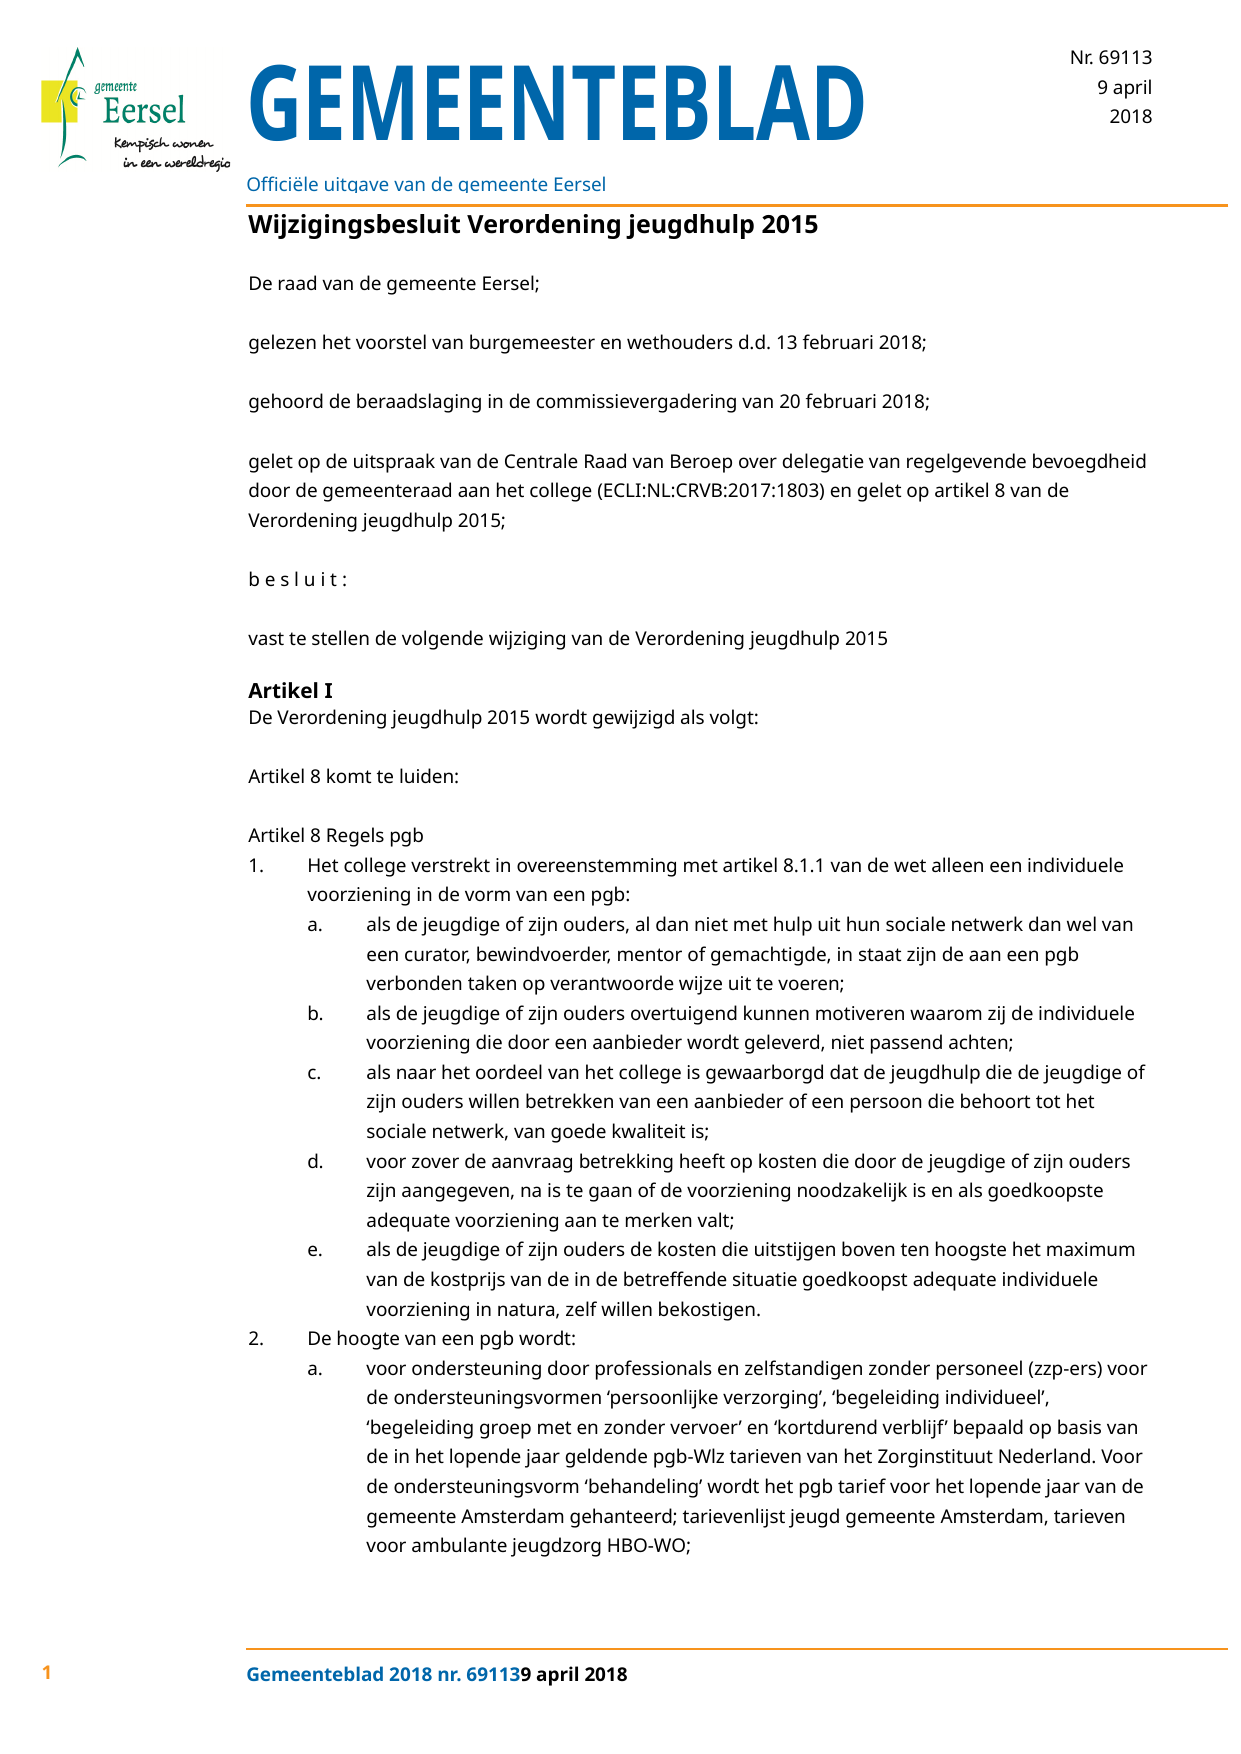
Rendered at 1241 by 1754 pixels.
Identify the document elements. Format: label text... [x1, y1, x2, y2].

list voor ondersteuning door professionals en zelfstandigen zonder personeel (zzp-ers) voor de ondersteuningsvormen ‘persoonlijke verzorging’, ‘begeleiding individueel’, ‘begeleiding groep met en zonder vervoer’ en ‘kortdurend verblijf’ bepaald op basis van de in het lopende jaar geldende pgb-Wlz tarieven van het Zorginstituut Nederland. Voor de ondersteuningsvorm ‘behandeling’ wordt het pgb tarief voor het lopende jaar van de gemeente Amsterdam gehanteerd; tarievenlijst jeugd gemeente Amsterdam, tarieven voor ambulante jeugdzorg HBO-WO; [307, 1355, 1152, 1558]
list als de jeugdige of zijn ouders de kosten die uitstijgen boven ten hoogste het maximum van de kostprijs van de in de betreffende situatie goedkoopst adequate individuele voorziening in natura, zelf willen bekostigen. [307, 1237, 1152, 1322]
list De hoogte van een pgb wordt: [248, 1325, 1152, 1351]
text De raad van de gemeente Eersel; [248, 270, 1152, 296]
list als de jeugdige of zijn ouders overtuigend kunnen motiveren waarom zij de individuele voorziening die door een aanbieder wordt geleverd, niet passend achten; [307, 1000, 1152, 1055]
text gelezen het voorstel van burgemeester en wethouders d.d. 13 februari 2018; [248, 329, 1152, 355]
list als de jeugdige of zijn ouders, al dan niet met hulp uit hun sociale netwerk dan wel van een curator, bewindvoerder, mentor of gemachtigde, in staat zijn de aan een pgb verbonden taken op verantwoorde wijze uit te voeren; [307, 911, 1152, 996]
text Artikel 8 Regels pgb [248, 822, 1152, 848]
text vast te stellen de volgende wijziging van de Verordening jeugdhulp 2015 [248, 625, 1152, 651]
text Wijzigingsbesluit Verordening jeugdhulp 2015 [248, 207, 1152, 241]
list voor zover de aanvraag betrekking heeft op kosten die door de jeugdige of zijn ouders zijn aangegeven, na is te gaan of de voorziening noodzakelijk is en als goedkoopste adequate voorziening aan te merken valt; [307, 1148, 1152, 1233]
text gehoord de beraadslaging in de commissievergadering van 20 februari 2018; [248, 389, 1152, 414]
list als naar het oordeel van het college is gewaarborgd dat de jeugdhulp die de jeugdige of zijn ouders willen betrekken van een aanbieder of een persoon die behoort tot het sociale netwerk, van goede kwaliteit is; [307, 1059, 1152, 1144]
text Artikel I [248, 676, 1152, 704]
text De Verordening jeugdhulp 2015 wordt gewijzigd als volgt: [248, 704, 1152, 730]
text gelet op de uitspraak van de Centrale Raad van Beroep over delegatie van regelgevende bevoegdheid door de gemeenteraad aan het college (ECLI:NL:CRVB:2017:1803) en gelet op artikel 8 van de Verordening jeugdhulp 2015; [248, 448, 1152, 533]
list Het college verstrekt in overeenstemming met artikel 8.1.1 van de wet alleen een individuele voorziening in de vorm van een pgb: [248, 852, 1152, 907]
text Artikel 8 komt te luiden: [248, 763, 1152, 789]
picture [41, 47, 231, 172]
text b e s l u i t : [248, 566, 1152, 592]
